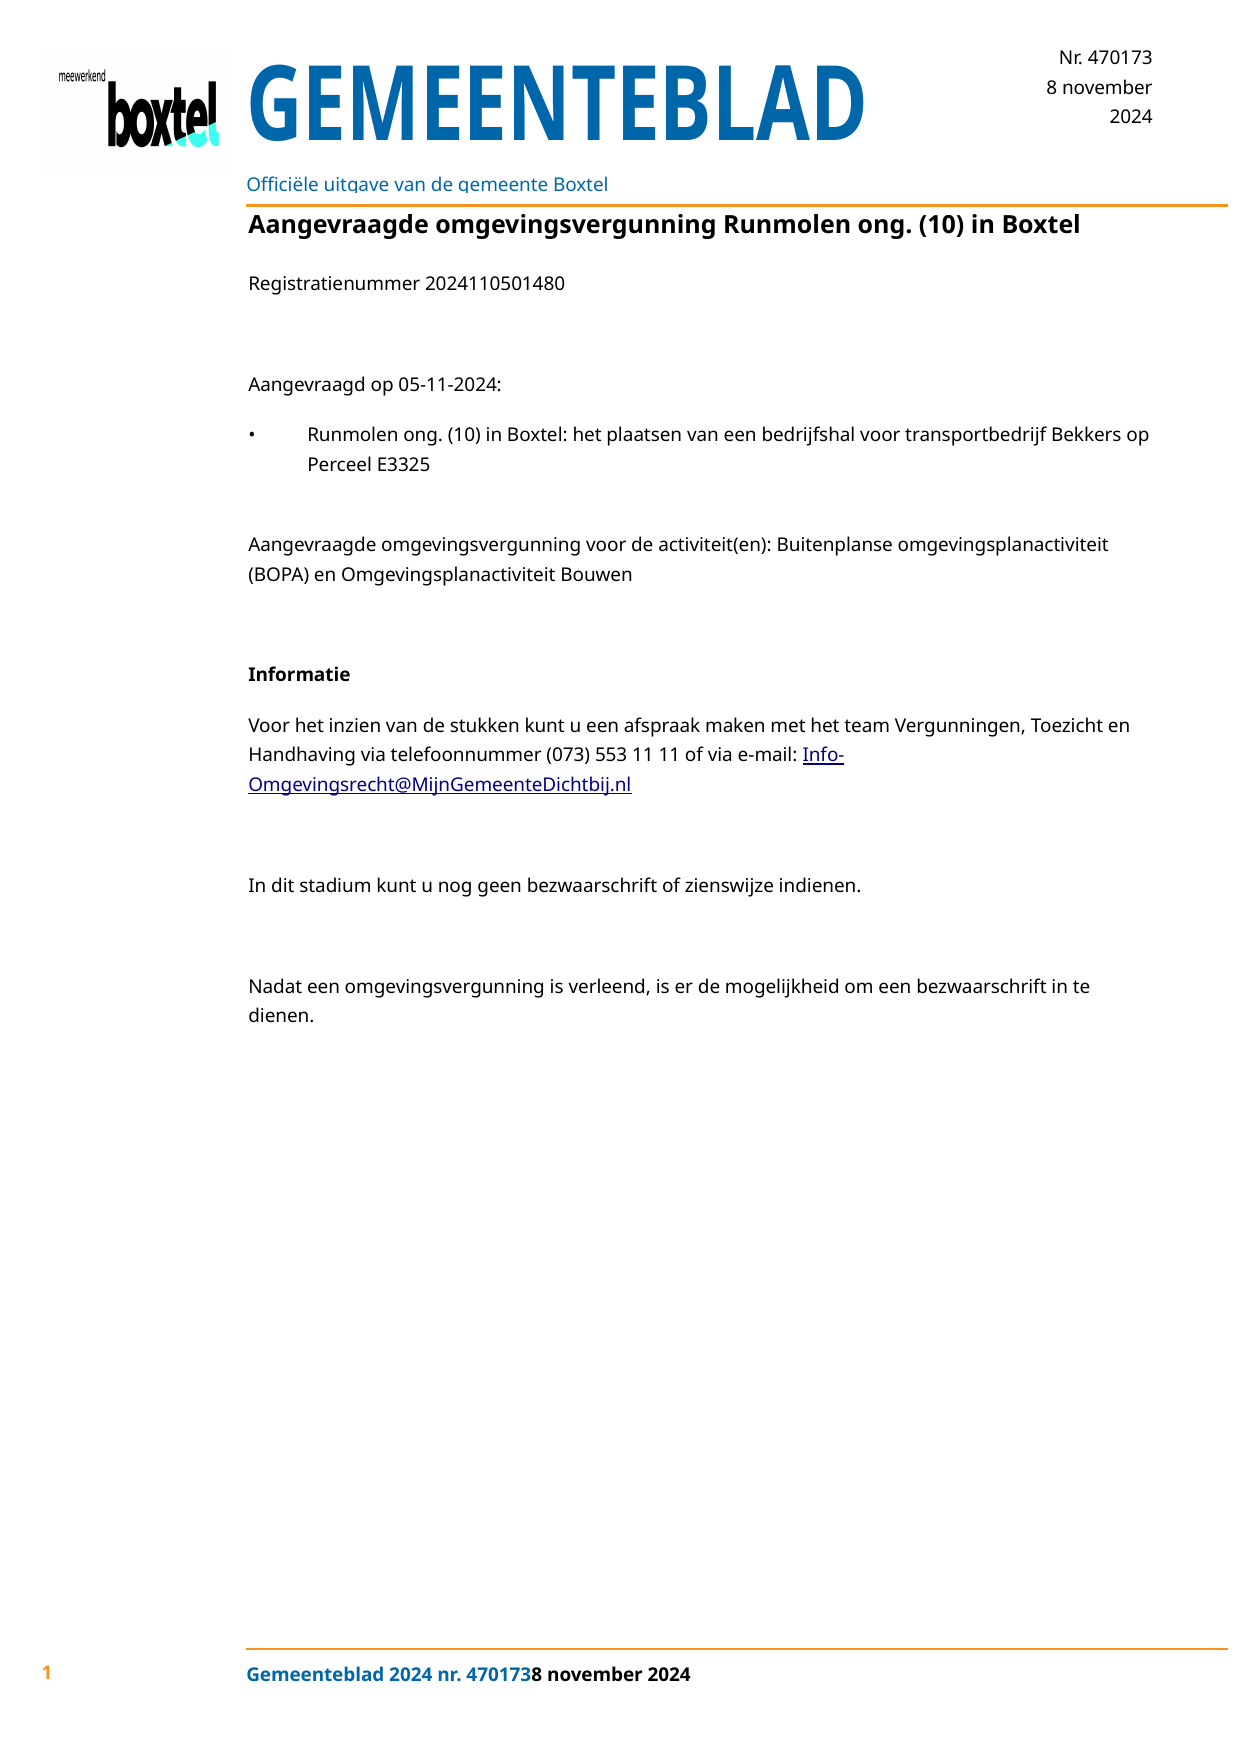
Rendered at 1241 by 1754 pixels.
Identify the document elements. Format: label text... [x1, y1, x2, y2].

text In dit stadium kunt u nog geen bezwaarschrift of zienswijze indienen. [248, 872, 1152, 898]
text Aangevraagde omgevingsvergunning voor de activiteit(en): Buitenplanse omgevingsplanactiviteit (BOPA) en Omgevingsplanactiviteit Bouwen [248, 531, 1152, 586]
text Informatie [248, 662, 1152, 687]
text Registratienummer 2024110501480 [248, 270, 1152, 296]
text Aangevraagd op 05-11-2024: [248, 371, 1152, 397]
text Aangevraagde omgevingsvergunning Runmolen ong. (10) in Boxtel [248, 207, 1152, 241]
list Runmolen ong. (10) in Boxtel: het plaatsen van een bedrijfshal voor transportbedrijf Bekkers op Perceel E3325 [248, 422, 1152, 477]
picture [41, 47, 231, 172]
text Nadat een omgevingsvergunning is verleend, is er de mogelijkheid om een bezwaarschrift in te dienen. [248, 973, 1152, 1028]
text Voor het inzien van de stukken kunt u een afspraak maken met het team Vergunningen, Toezicht en Handhaving via telefoonnummer (073) 553 11 11 of via e-mail: Info-Omgevingsrecht@MijnGemeenteDichtbij.nl [248, 712, 1152, 797]
